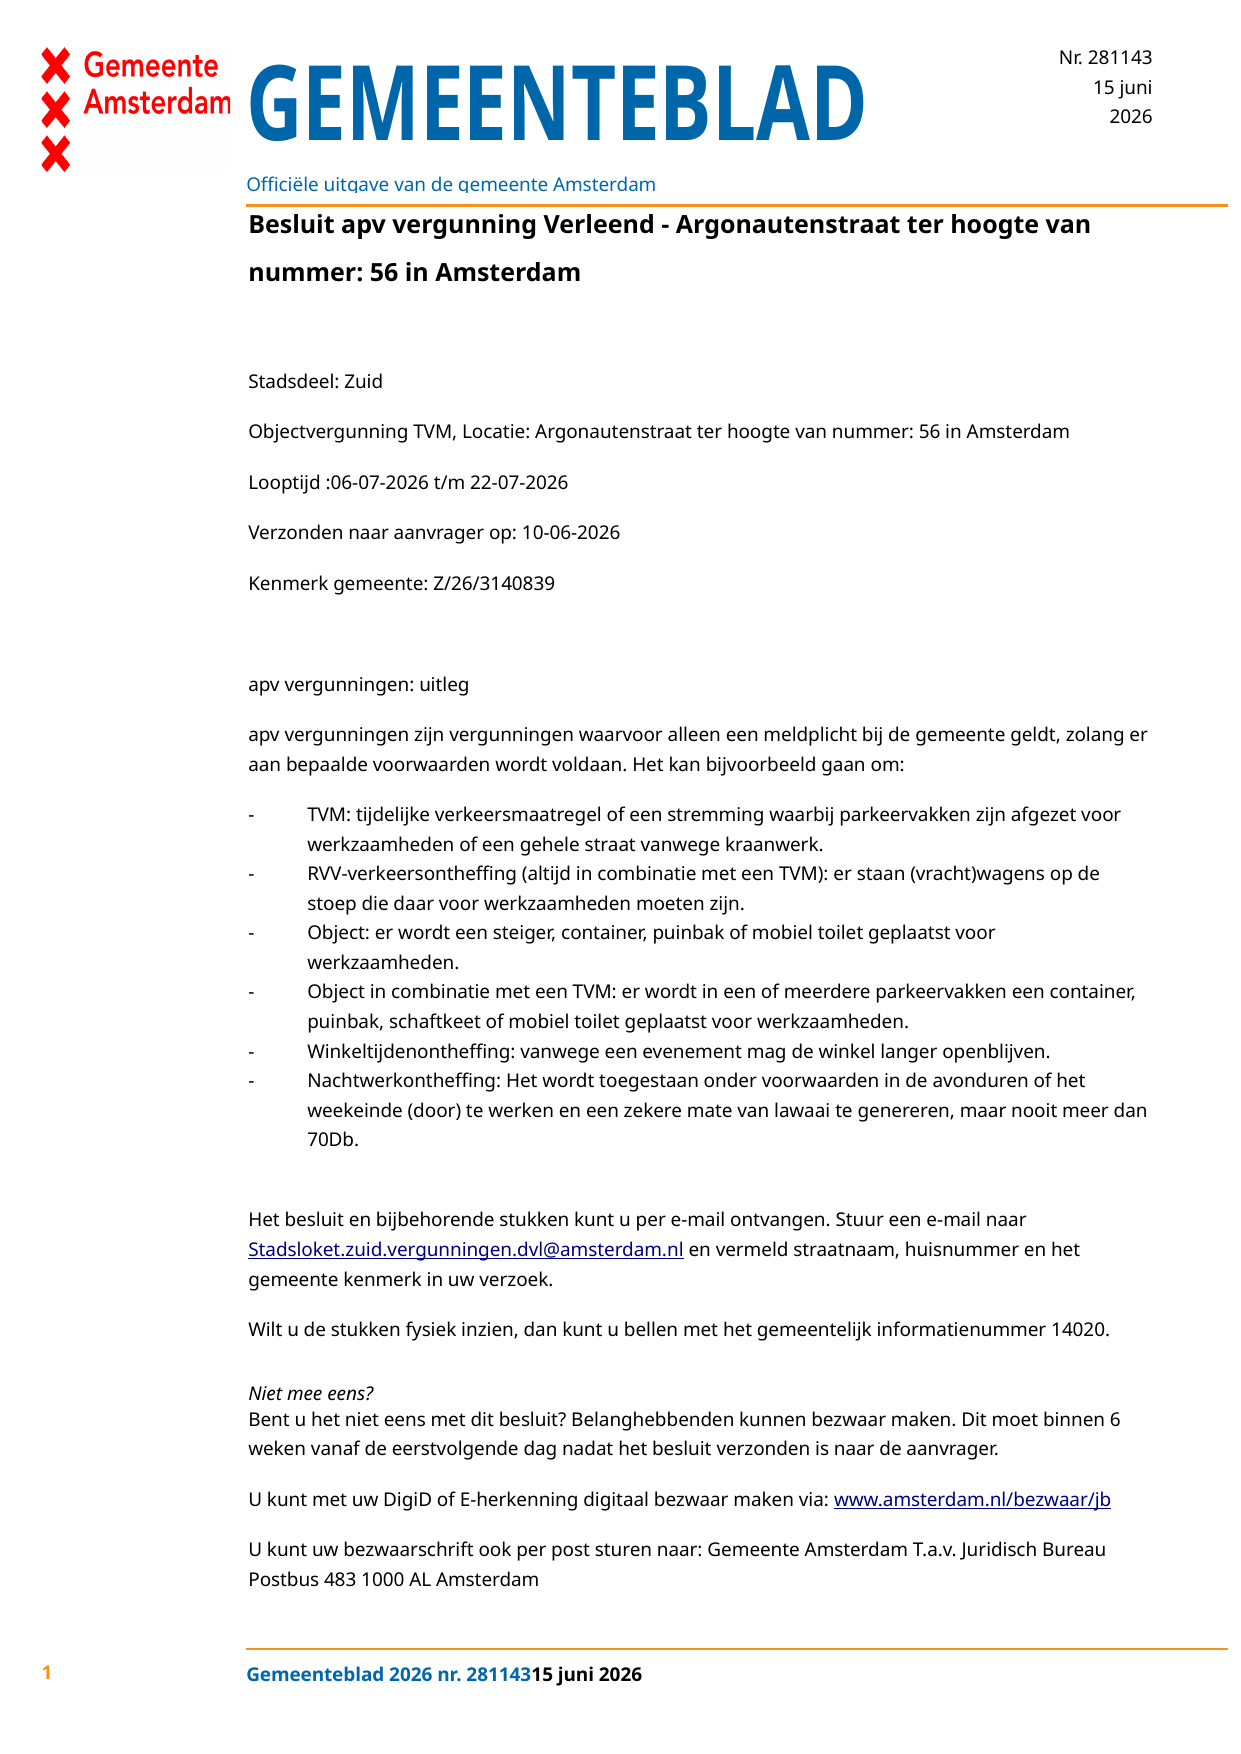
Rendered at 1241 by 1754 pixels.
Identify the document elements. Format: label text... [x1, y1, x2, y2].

list Object in combinatie met een TVM: er wordt in een of meerdere parkeervakken een container, puinbak, schaftkeet of mobiel toilet geplaatst voor werkzaamheden. [248, 979, 1152, 1034]
text Objectvergunning TVM, Locatie: Argonautenstraat ter hoogte van nummer: 56 in Amsterdam [248, 419, 1152, 444]
text Verzonden naar aanvrager op: 10-06-2026 [248, 519, 1152, 545]
list Nachtwerkontheffing: Het wordt toegestaan onder voorwaarden in de avonduren of het weekeinde (door) te werken en een zekere mate van lawaai te genereren, maar nooit meer dan 70Db. [248, 1067, 1152, 1152]
text Niet mee eens? [248, 1380, 1152, 1406]
text Stadsdeel: Zuid [248, 368, 1152, 394]
text apv vergunningen zijn vergunningen waarvoor alleen een meldplicht bij de gemeente geldt, zolang er aan bepaalde voorwaarden wordt voldaan. Het kan bijvoorbeeld gaan om: [248, 721, 1152, 777]
text Besluit apv vergunning Verleend - Argonautenstraat ter hoogte van nummer: 56 in Amsterdam [248, 207, 1152, 288]
list Object: er wordt een steiger, container, puinbak of mobiel toilet geplaatst voor werkzaamheden. [248, 919, 1152, 975]
list Winkeltijdenontheffing: vanwege een evenement mag de winkel langer openblijven. [248, 1038, 1152, 1064]
text Het besluit en bijbehorende stukken kunt u per e-mail ontvangen. Stuur een e-mail naar Stadsloket.zuid.vergunningen.dvl@amsterdam.nl en vermeld straatnaam, huisnummer en het gemeente kenmerk in uw verzoek. [248, 1207, 1152, 1292]
text Bent u het niet eens met dit besluit? Belanghebbenden kunnen bezwaar maken. Dit moet binnen 6 weken vanaf de eerstvolgende dag nadat het besluit verzonden is naar de aanvrager. [248, 1406, 1152, 1461]
picture [41, 47, 231, 172]
list TVM: tijdelijke verkeersmaatregel of een stremming waarbij parkeervakken zijn afgezet voor werkzaamheden of een gehele straat vanwege kraanwerk. [248, 801, 1152, 857]
text Looptijd :06-07-2026 t/m 22-07-2026 [248, 469, 1152, 495]
text U kunt met uw DigiD of E-herkenning digitaal bezwaar maken via: www.amsterdam.nl/bezwaar/jb [248, 1486, 1152, 1512]
text Wilt u de stukken fysiek inzien, dan kunt u bellen met het gemeentelijk informatienummer 14020. [248, 1316, 1152, 1342]
text apv vergunningen: uitleg [248, 671, 1152, 697]
list RVV-verkeersontheffing (altijd in combinatie met een TVM): er staan (vracht)wagens op de stoep die daar voor werkzaamheden moeten zijn. [248, 860, 1152, 916]
text Kenmerk gemeente: Z/26/3140839 [248, 570, 1152, 596]
text U kunt uw bezwaarschrift ook per post sturen naar: Gemeente Amsterdam T.a.v. Juridisch Bureau Postbus 483 1000 AL Amsterdam [248, 1536, 1152, 1592]
